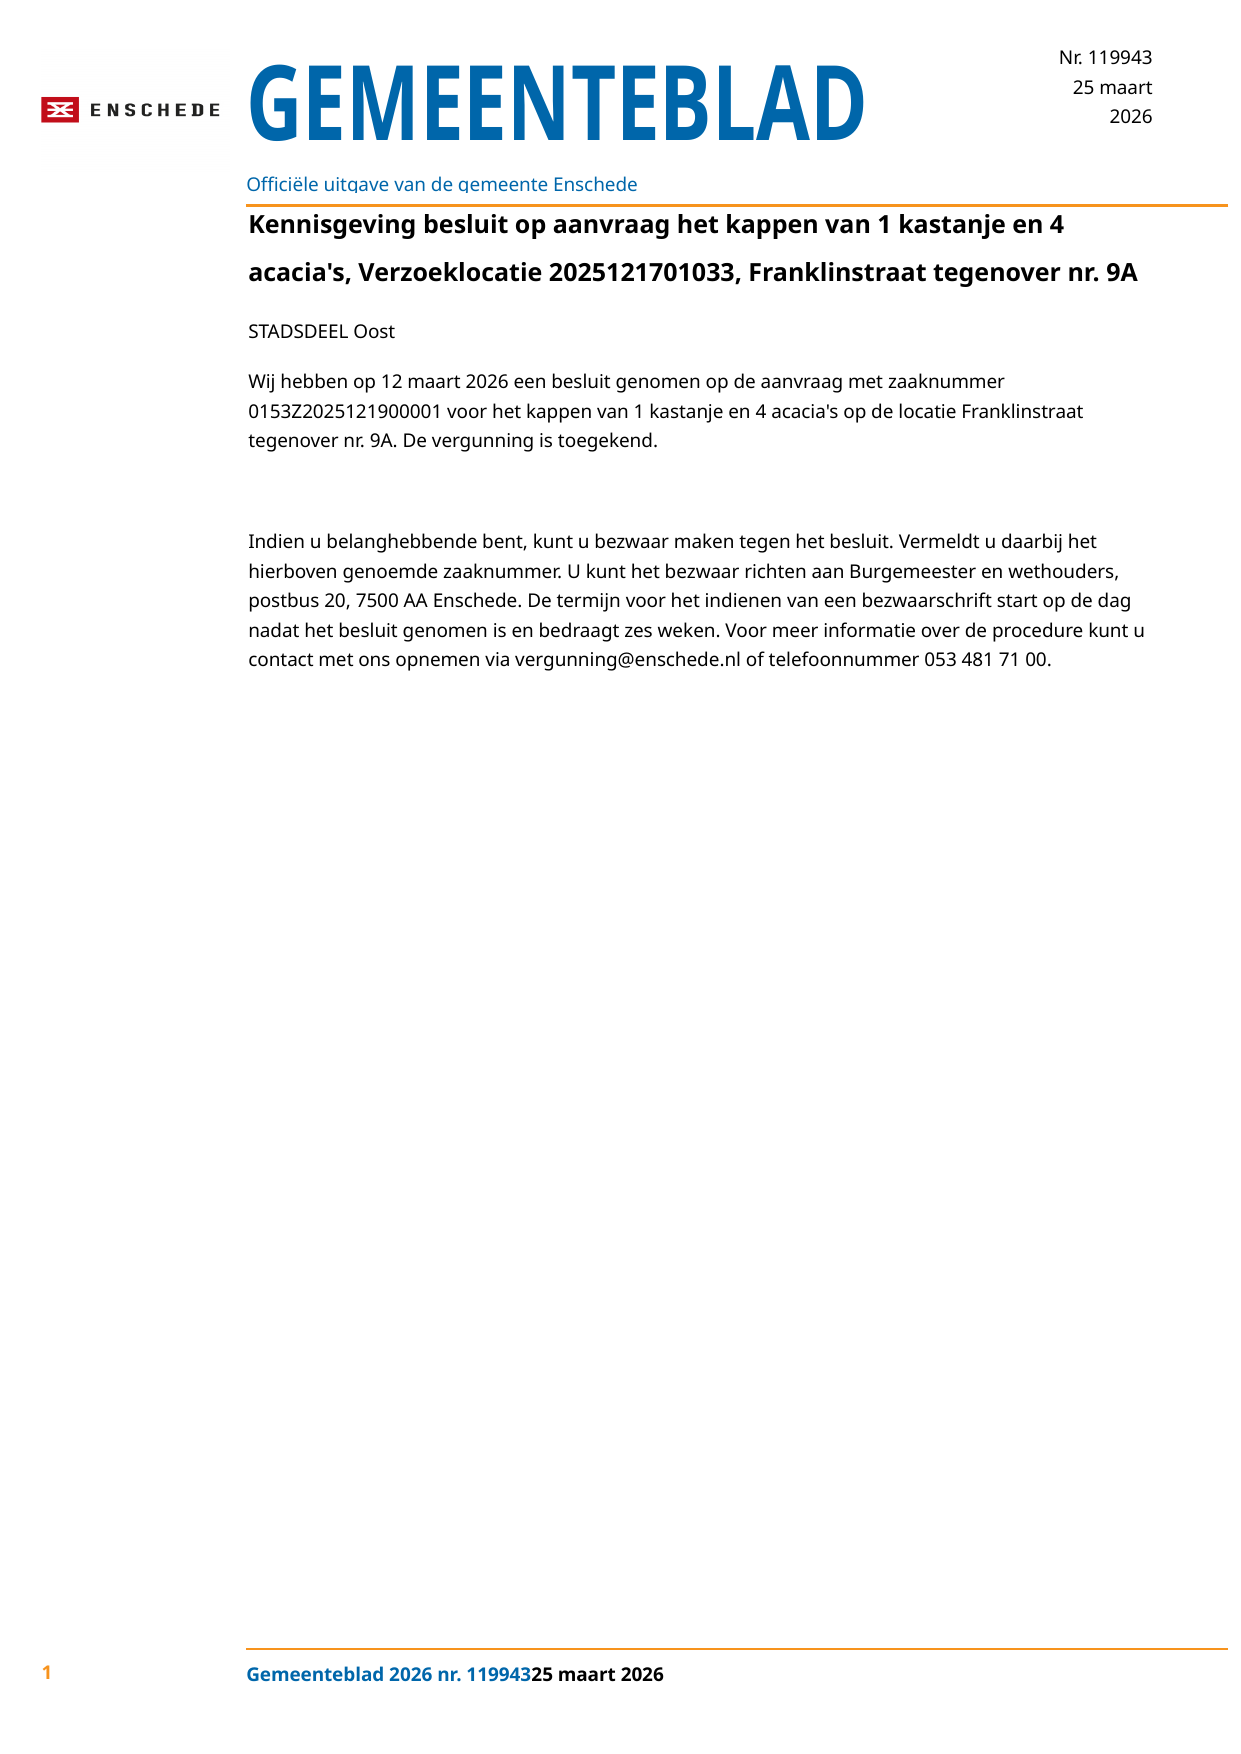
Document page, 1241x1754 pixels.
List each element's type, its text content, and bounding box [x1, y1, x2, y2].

picture [41, 47, 231, 172]
text Kennisgeving besluit op aanvraag het kappen van 1 kastanje en 4 acacia's, Verzoeklocatie 2025121701033, Franklinstraat tegenover nr. 9A [248, 207, 1152, 288]
text Wij hebben op 12 maart 2026 een besluit genomen op de aanvraag met zaaknummer 0153Z2025121900001 voor het kappen van 1 kastanje en 4 acacia's op de locatie Franklinstraat tegenover nr. 9A. De vergunning is toegekend. [248, 368, 1152, 453]
text Indien u belanghebbende bent, kunt u bezwaar maken tegen het besluit. Vermeldt u daarbij het hierboven genoemde zaaknummer. U kunt het bezwaar richten aan Burgemeester en wethouders, postbus 20, 7500 AA Enschede. De termijn voor het indienen van een bezwaarschrift start op de dag nadat het besluit genomen is en bedraagt zes weken. Voor meer informatie over de procedure kunt u contact met ons opnemen via vergunning@enschede.nl of telefoonnummer 053 481 71 00. [248, 528, 1152, 672]
text STADSDEEL Oost [248, 318, 1152, 344]
